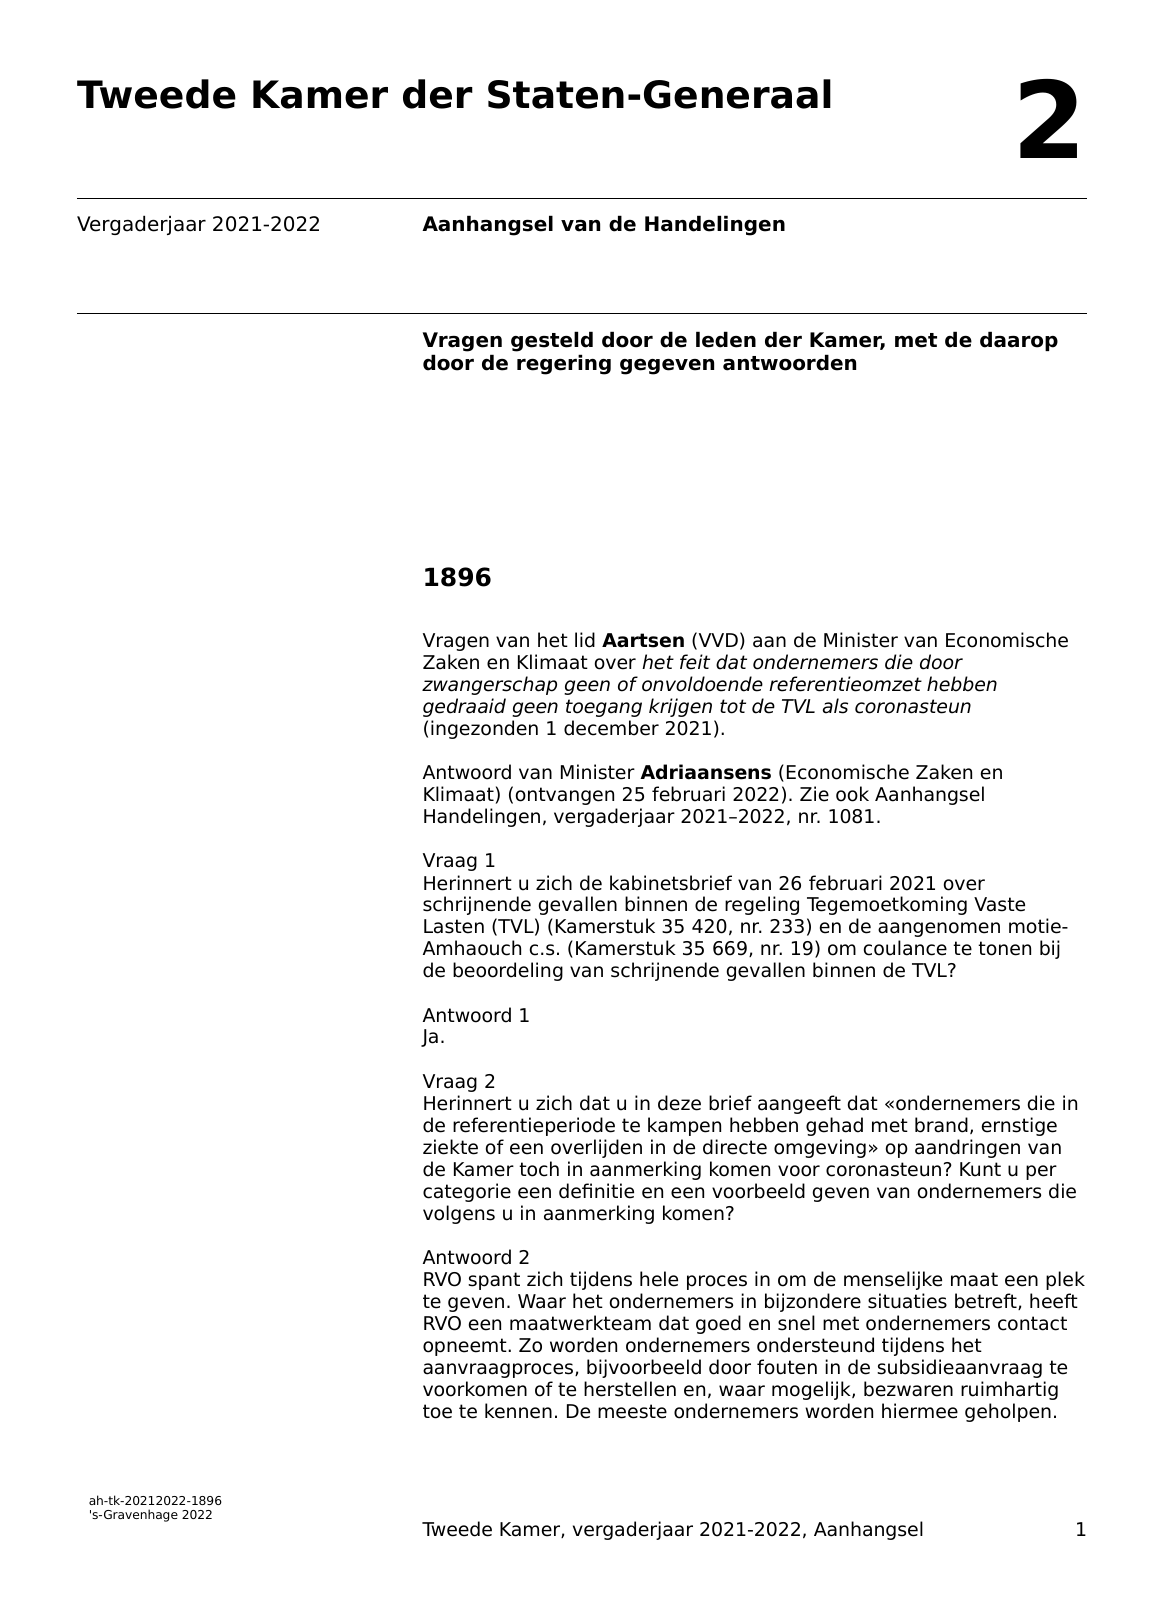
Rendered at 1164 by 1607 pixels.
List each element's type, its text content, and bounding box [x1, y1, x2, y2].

text Vraag 1 [422, 850, 1087, 872]
text Herinnert u zich de kabinetsbrief van 26 februari 2021 over schrijnende gevallen binnen de regeling Tegemoetkoming Vaste Lasten (TVL) (Kamerstuk 35 420, nr. 233) en de aangenomen motie-Amhaouch c.s. (Kamerstuk 35 669, nr. 19) om coulance te tonen bij de beoordeling van schrijnende gevallen binnen de TVL? [422, 872, 1087, 982]
text Antwoord van Minister Adriaansens (Economische Zaken en Klimaat) (ontvangen 25 februari 2022). Zie ook Aanhangsel Handelingen, vergaderjaar 2021–2022, nr. 1081. [422, 762, 1087, 828]
text 's-Gravenhage 2022 [88, 1508, 323, 1522]
text ah-tk-20212022-1896 [88, 1494, 323, 1508]
text Herinnert u zich dat u in deze brief aangeeft dat «ondernemers die in de referentieperiode te kampen hebben gehad met brand, ernstige ziekte of een overlijden in de directe omgeving» op aandringen van de Kamer toch in aanmerking komen voor coronasteun? Kunt u per categorie een definitie en een voorbeeld geven van ondernemers die volgens u in aanmerking komen? [422, 1093, 1087, 1224]
table_header Tweede Kamer der Staten-Generaal [77, 59, 886, 198]
text Ja. [422, 1026, 1087, 1048]
table_cell [77, 314, 422, 375]
text Vraag 2 [422, 1071, 1087, 1093]
table_cell Vergaderjaar 2021-2022 [77, 199, 422, 313]
text RVO spant zich tijdens hele proces in om de menselijke maat een plek te geven. Waar het ondernemers in bijzondere situaties betreft, heeft RVO een maatwerkteam dat goed en snel met ondernemers contact opneemt. Zo worden ondernemers ondersteund tijdens het aanvraagproces, bijvoorbeeld door fouten in de subsidieaanvraag te voorkomen of te herstellen en, waar mogelijk, bezwaren ruimhartig toe te kennen. De meeste ondernemers worden hiermee geholpen. [422, 1269, 1087, 1422]
table_cell Vragen gesteld door de leden der Kamer, met de daarop door de regering gegeven antwoorden [422, 314, 1087, 375]
text 1896 [422, 563, 1087, 592]
text Antwoord 1 [422, 1004, 1087, 1026]
table_header 2 [886, 59, 1087, 198]
text Antwoord 2 [422, 1247, 1087, 1269]
text Vragen van het lid Aartsen (VVD) aan de Minister van Economische Zaken en Klimaat over het feit dat ondernemers die door zwangerschap geen of onvoldoende referentieomzet hebben gedraaid geen toegang krijgen tot de TVL als coronasteun (ingezonden 1 december 2021). [422, 630, 1087, 740]
table_cell Aanhangsel van de Handelingen [422, 199, 1087, 313]
